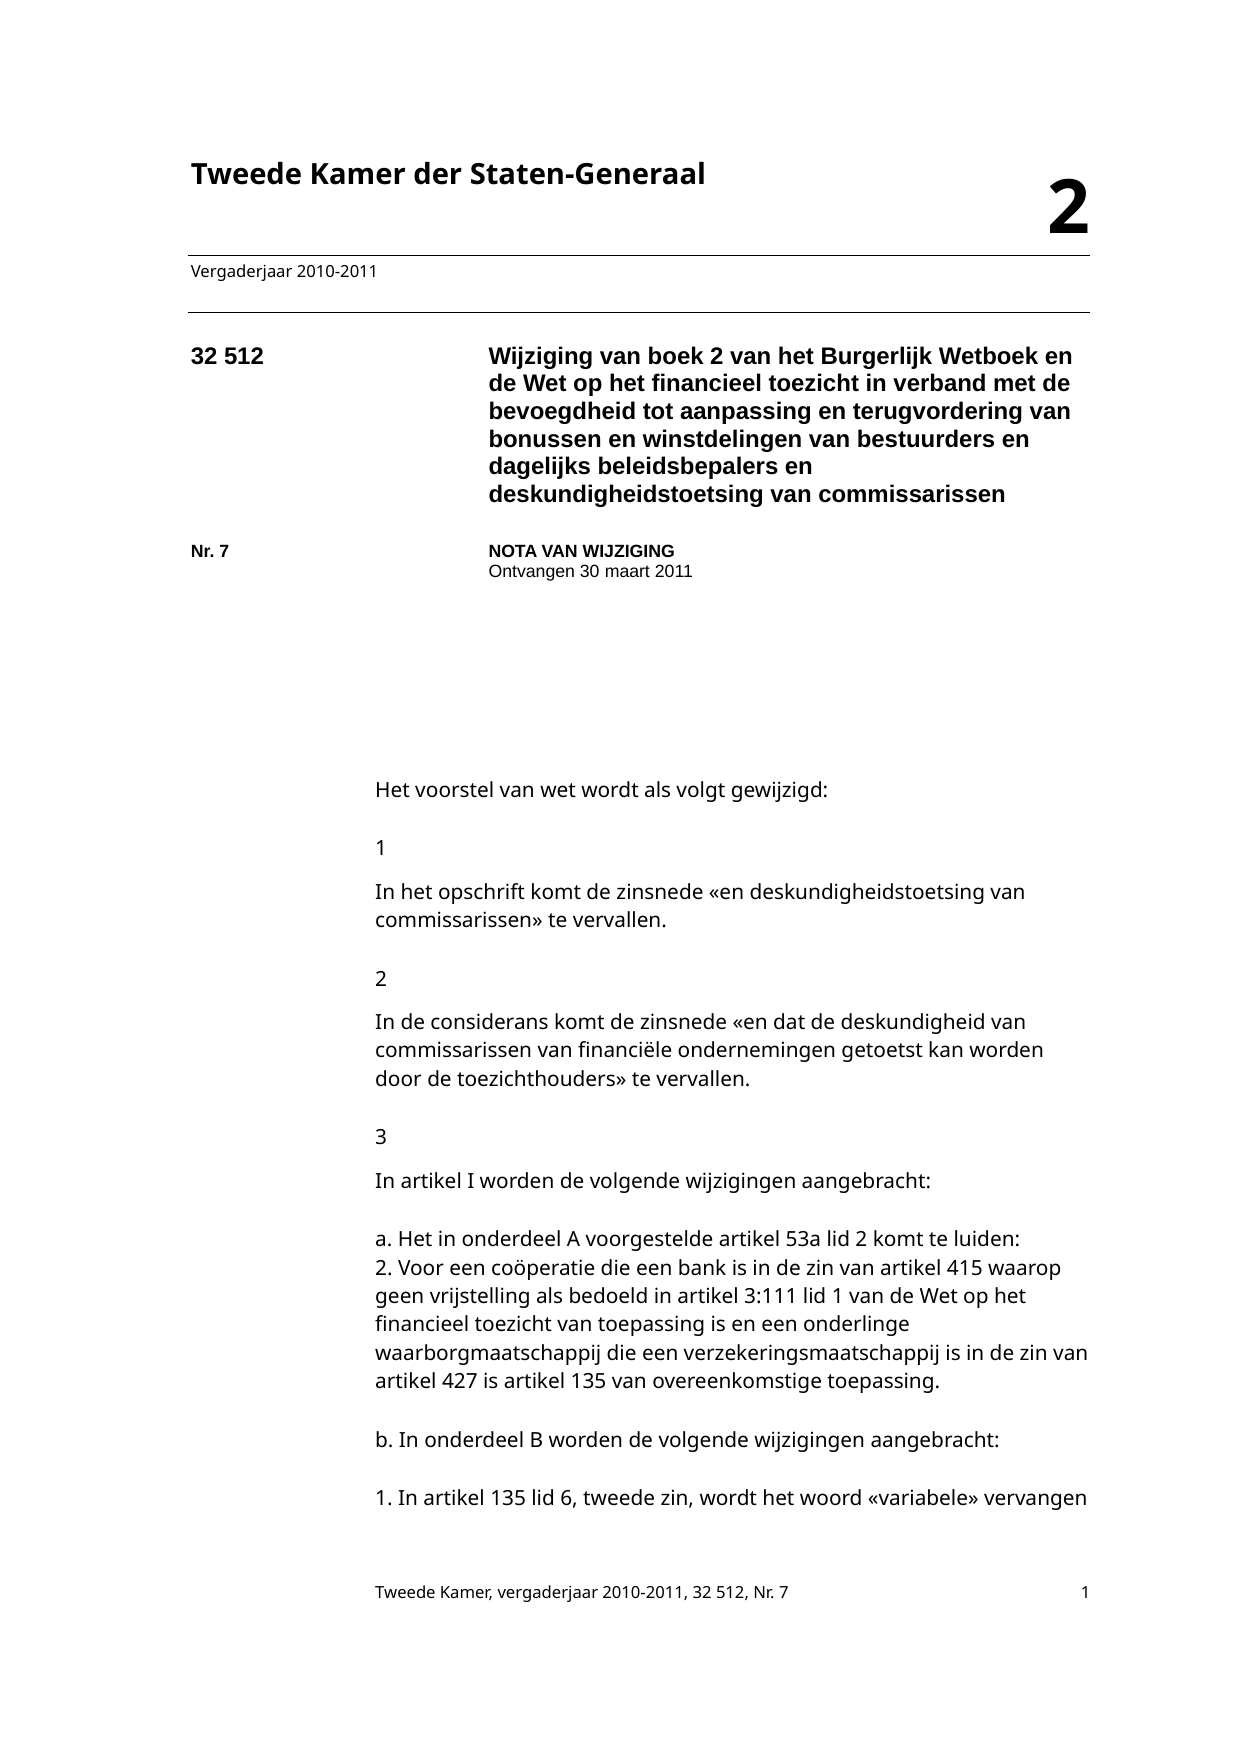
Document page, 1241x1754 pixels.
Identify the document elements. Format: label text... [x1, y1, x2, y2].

table_cell [188, 313, 485, 339]
table_cell [485, 313, 1090, 339]
table_cell NOTA VAN WIJZIGING Ontvangen 30 maart 2011 [485, 538, 1090, 656]
table_cell [485, 256, 1090, 312]
text a. Het in onderdeel A voorgestelde artikel 53a lid 2 komt te luiden: [375, 1224, 1090, 1253]
text In het opschrift komt de zinsnede «en deskundigheidstoetsing van commissarissen» te vervallen. [375, 877, 1090, 934]
table_header Tweede Kamer der Staten-Generaal [188, 150, 909, 255]
table_header 2 [910, 150, 1090, 255]
text 1 [375, 833, 1090, 862]
text 2 [375, 964, 1090, 992]
text Het voorstel van wet wordt als volgt gewijzigd: [375, 775, 1090, 803]
text In de considerans komt de zinsnede «en dat de deskundigheid van commissarissen van financiële ondernemingen getoetst kan worden door de toezichthouders» te vervallen. [375, 1007, 1090, 1092]
table_cell 32 512 [188, 339, 485, 537]
table_cell Wijziging van boek 2 van het Burgerlijk Wetboek en de Wet op het financieel toezicht in verband met de bevoegdheid tot aanpassing en terugvordering van bonussen en winstdelingen van bestuurders en dagelijks beleidsbepalers en deskundigheidstoetsing van commissarissen [485, 339, 1090, 537]
table_cell Vergaderjaar 2010-2011 [188, 256, 485, 312]
table_cell Nr. 7 [188, 538, 485, 656]
text b. In onderdeel B worden de volgende wijzigingen aangebracht: [375, 1425, 1090, 1453]
text 1. In artikel 135 lid 6, tweede zin, wordt het woord «variabele» vervangen [375, 1483, 1090, 1512]
text 3 [375, 1122, 1090, 1151]
text 2. Voor een coöperatie die een bank is in de zin van artikel 415 waarop geen vrijstelling als bedoeld in artikel 3:111 lid 1 van de Wet op het financieel toezicht van toepassing is en een onderlinge waarborgmaatschappij die een verzekeringsmaatschappij is in de zin van artikel 427 is artikel 135 van overeenkomstige toepassing. [375, 1253, 1090, 1395]
text In artikel I worden de volgende wijzigingen aangebracht: [375, 1166, 1090, 1194]
